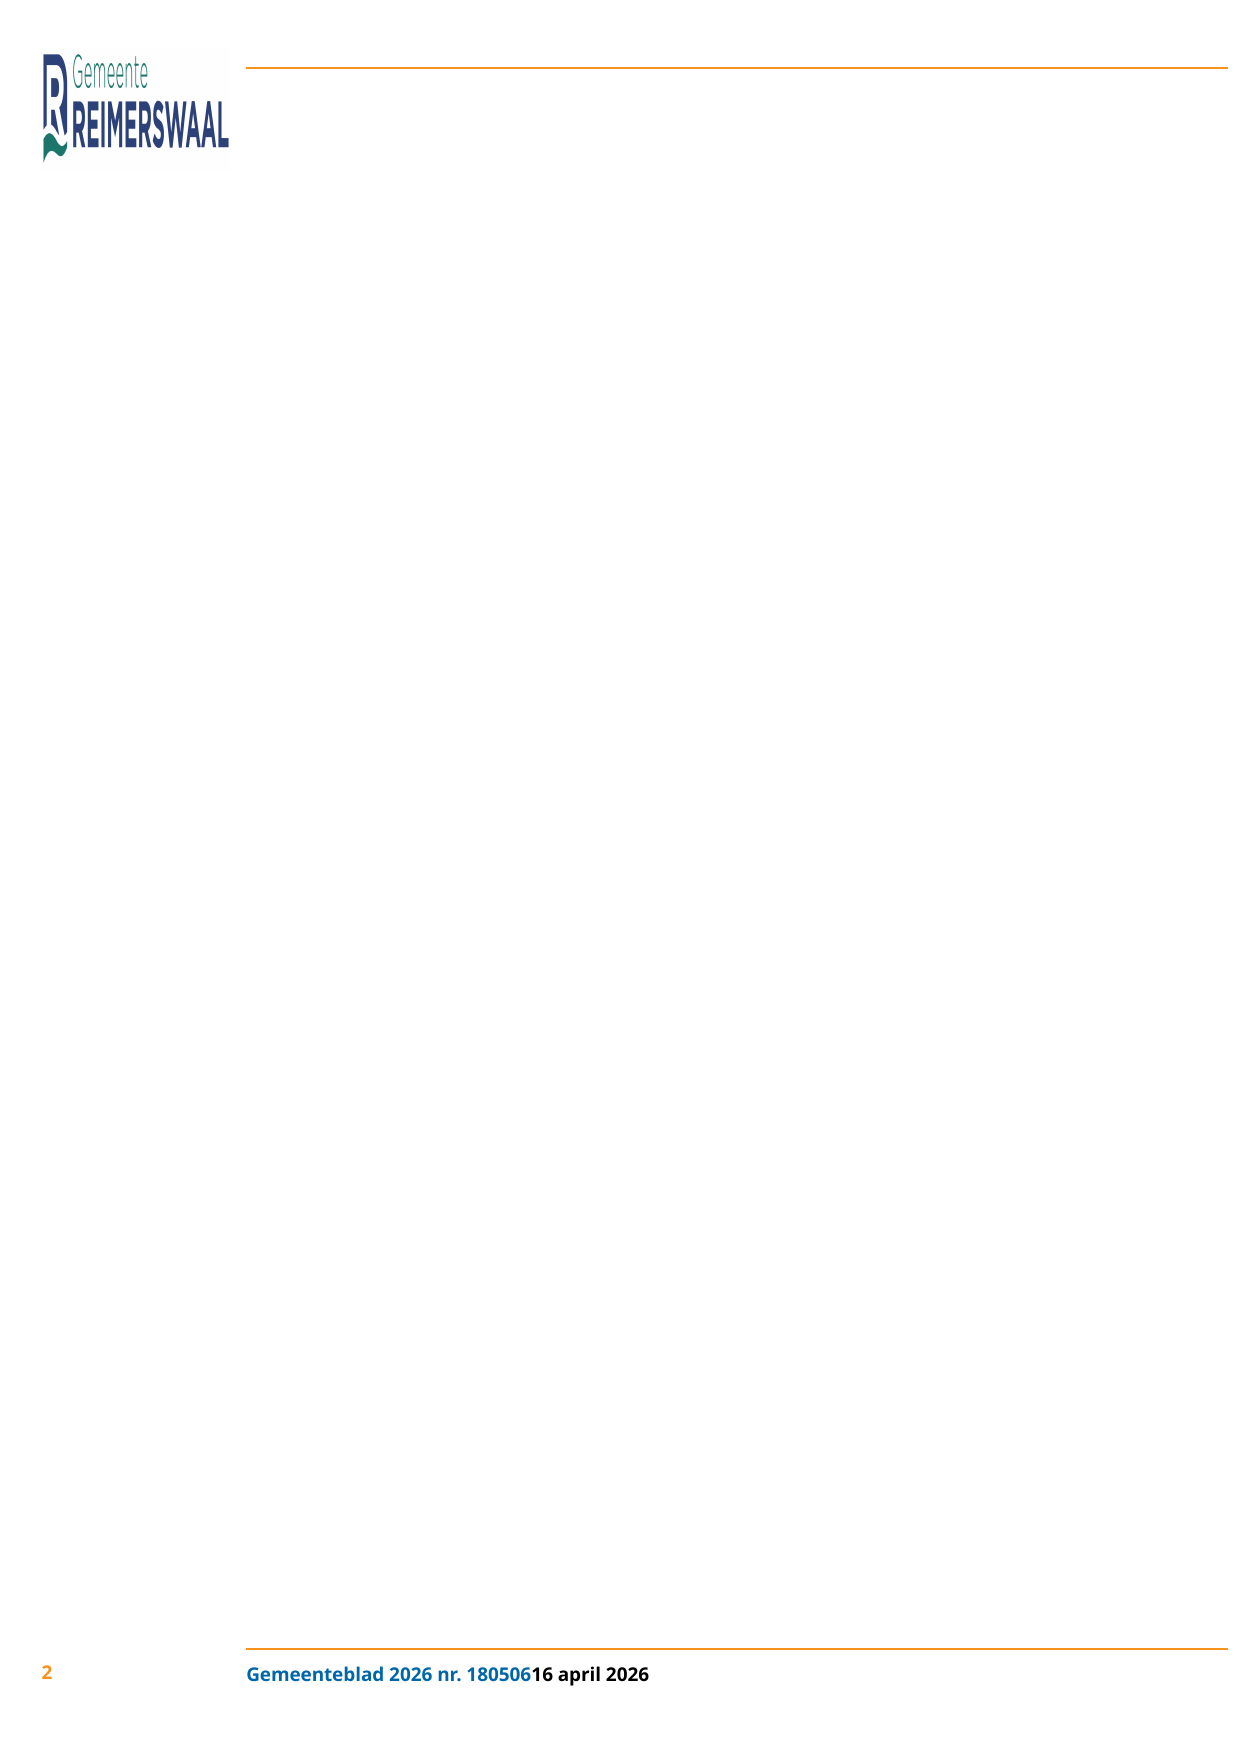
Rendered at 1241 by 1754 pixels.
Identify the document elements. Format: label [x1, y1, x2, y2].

picture [41, 47, 231, 172]
